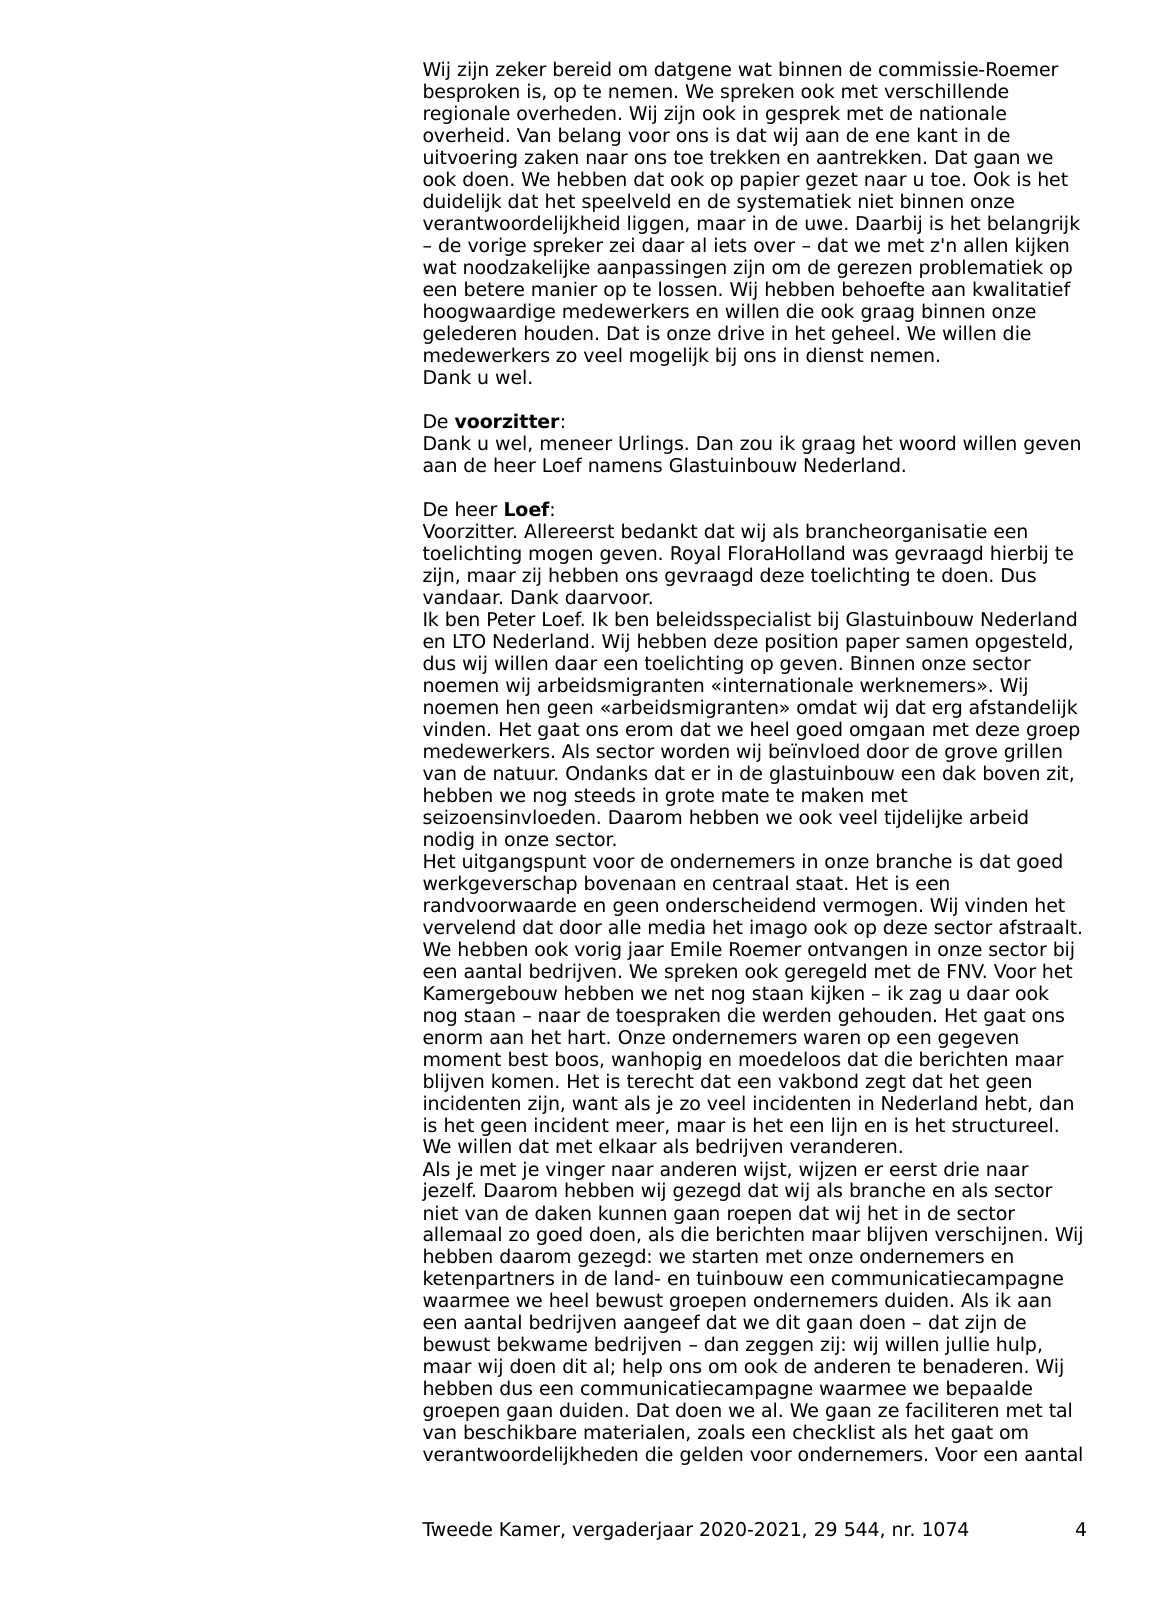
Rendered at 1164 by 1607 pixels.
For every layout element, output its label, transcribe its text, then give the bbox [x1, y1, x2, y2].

text Als je met je vinger naar anderen wijst, wijzen er eerst drie naar jezelf. Daarom hebben wij gezegd dat wij als branche en als sector niet van de daken kunnen gaan roepen dat wij het in de sector allemaal zo goed doen, als die berichten maar blijven verschijnen. Wij hebben daarom gezegd: we starten met onze ondernemers en ketenpartners in de land- en tuinbouw een communicatiecampagne waarmee we heel bewust groepen ondernemers duiden. Als ik aan een aantal bedrijven aangeef dat we dit gaan doen – dat zijn de bewust bekwame bedrijven – dan zeggen zij: wij willen jullie hulp, maar wij doen dit al; help ons om ook de anderen te benaderen. Wij hebben dus een communicatiecampagne waarmee we bepaalde groepen gaan duiden. Dat doen we al. We gaan ze faciliteren met tal van beschikbare materialen, zoals een checklist als het gaat om verantwoordelijkheden die gelden voor ondernemers. Voor een aantal [422, 1158, 1087, 1466]
text Dank u wel, meneer Urlings. Dan zou ik graag het woord willen geven aan de heer Loef namens Glastuinbouw Nederland. [422, 433, 1087, 477]
text Voorzitter. Allereerst bedankt dat wij als brancheorganisatie een toelichting mogen geven. Royal FloraHolland was gevraagd hierbij te zijn, maar zij hebben ons gevraagd deze toelichting te doen. Dus vandaar. Dank daarvoor. [422, 521, 1087, 609]
text Het uitgangspunt voor de ondernemers in onze branche is dat goed werkgeverschap bovenaan en centraal staat. Het is een randvoorwaarde en geen onderscheidend vermogen. Wij vinden het vervelend dat door alle media het imago ook op deze sector afstraalt. We hebben ook vorig jaar Emile Roemer ontvangen in onze sector bij een aantal bedrijven. We spreken ook geregeld met de FNV. Voor het Kamergebouw hebben we net nog staan kijken – ik zag u daar ook nog staan – naar de toespraken die werden gehouden. Het gaat ons enorm aan het hart. Onze ondernemers waren op een gegeven moment best boos, wanhopig en moedeloos dat die berichten maar blijven komen. Het is terecht dat een vakbond zegt dat het geen incidenten zijn, want als je zo veel incidenten in Nederland hebt, dan is het geen incident meer, maar is het een lijn en is het structureel. We willen dat met elkaar als bedrijven veranderen. [422, 851, 1087, 1158]
text Dank u wel. [422, 367, 1087, 389]
text Ik ben Peter Loef. Ik ben beleidsspecialist bij Glastuinbouw Nederland en LTO Nederland. Wij hebben deze position paper samen opgesteld, dus wij willen daar een toelichting op geven. Binnen onze sector noemen wij arbeidsmigranten «internationale werknemers». Wij noemen hen geen «arbeidsmigranten» omdat wij dat erg afstandelijk vinden. Het gaat ons erom dat we heel goed omgaan met deze groep medewerkers. Als sector worden wij beïnvloed door de grove grillen van de natuur. Ondanks dat er in de glastuinbouw een dak boven zit, hebben we nog steeds in grote mate te maken met seizoensinvloeden. Daarom hebben we ook veel tijdelijke arbeid nodig in onze sector. [422, 609, 1087, 851]
text De heer Loef: [422, 499, 1087, 521]
text Wij zijn zeker bereid om datgene wat binnen de commissie-Roemer besproken is, op te nemen. We spreken ook met verschillende regionale overheden. Wij zijn ook in gesprek met de nationale overheid. Van belang voor ons is dat wij aan de ene kant in de uitvoering zaken naar ons toe trekken en aantrekken. Dat gaan we ook doen. We hebben dat ook op papier gezet naar u toe. Ook is het duidelijk dat het speelveld en de systematiek niet binnen onze verantwoordelijkheid liggen, maar in de uwe. Daarbij is het belangrijk – de vorige spreker zei daar al iets over – dat we met z'n allen kijken wat noodzakelijke aanpassingen zijn om de gerezen problematiek op een betere manier op te lossen. Wij hebben behoefte aan kwalitatief hoogwaardige medewerkers en willen die ook graag binnen onze gelederen houden. Dat is onze drive in het geheel. We willen die medewerkers zo veel mogelijk bij ons in dienst nemen. [422, 59, 1087, 367]
text De voorzitter: [422, 411, 1087, 433]
